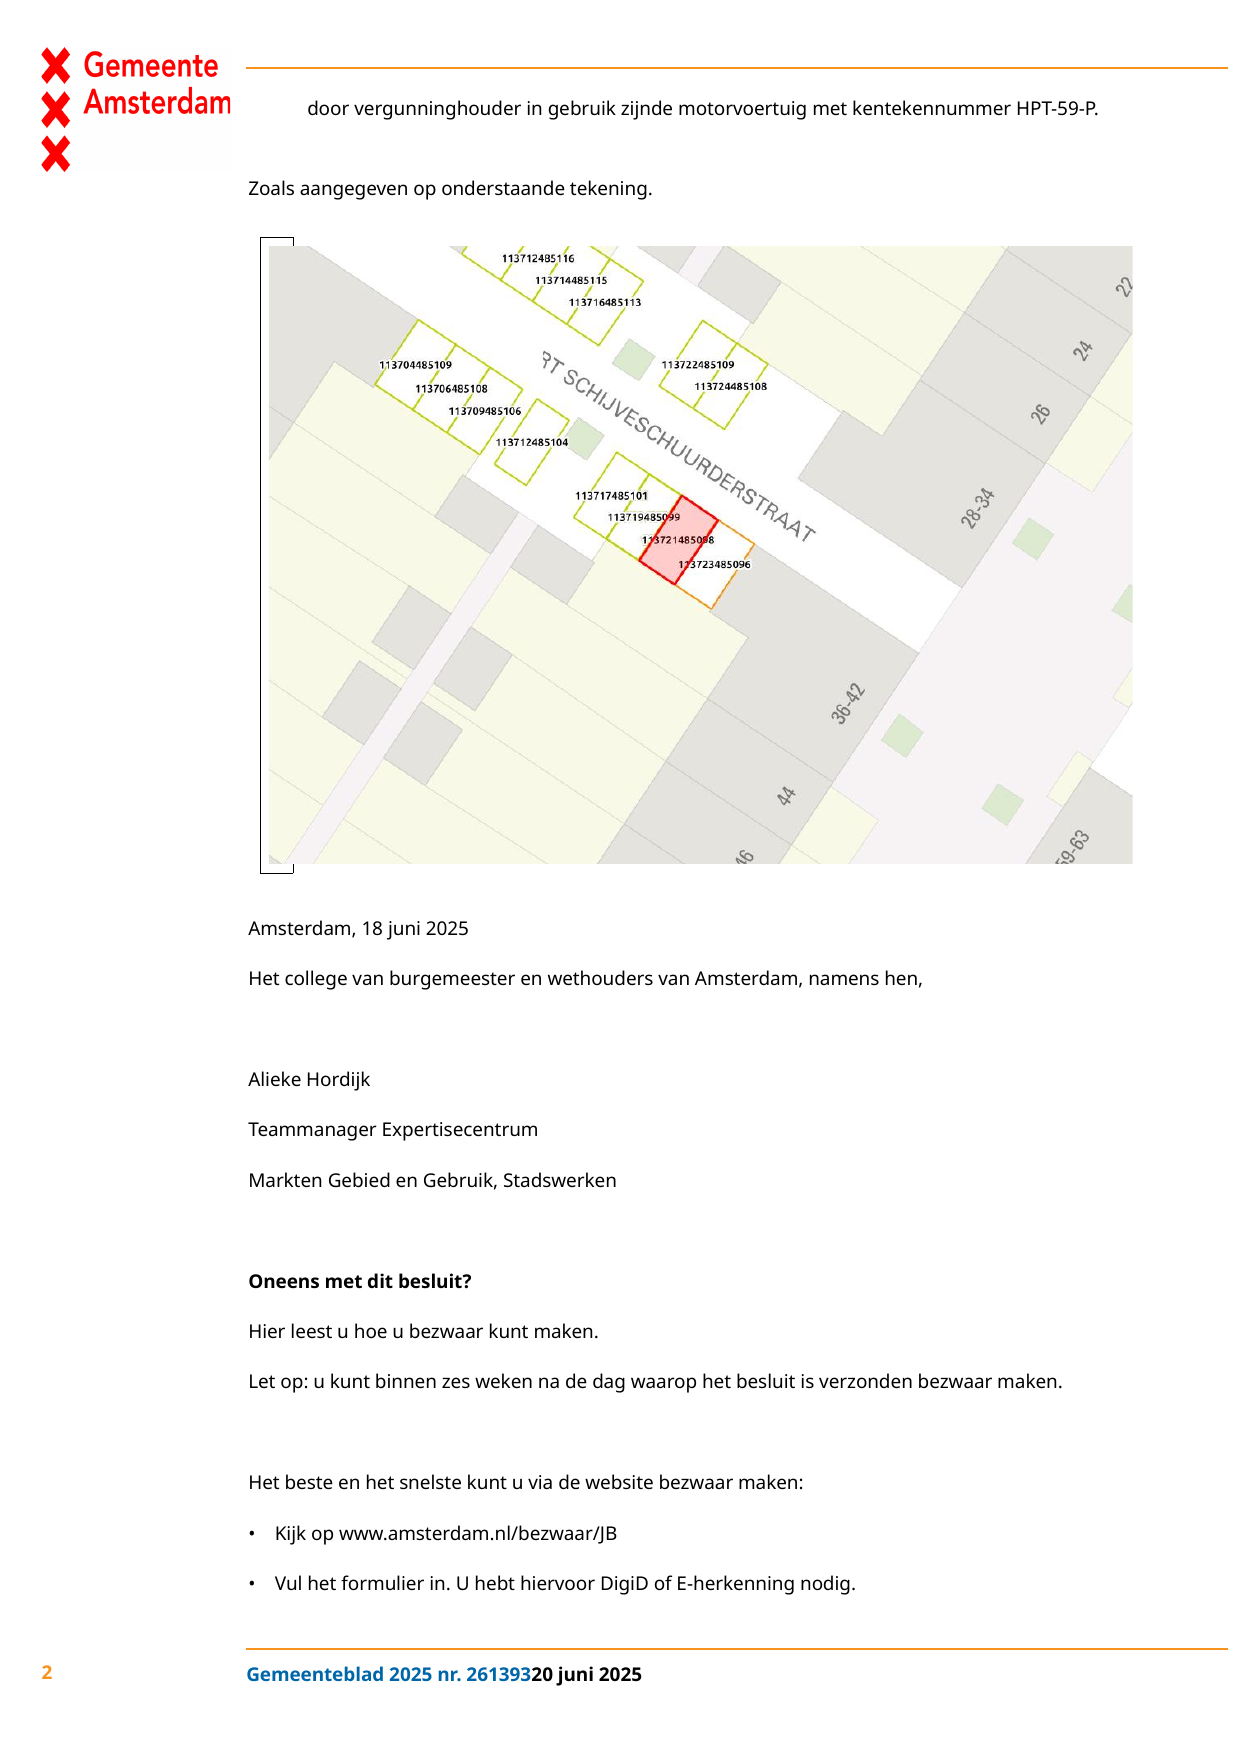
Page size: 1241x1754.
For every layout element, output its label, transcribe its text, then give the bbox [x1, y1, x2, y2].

list door vergunninghouder in gebruik zijnde motorvoertuig met kentekennummer HPT-59-P. [248, 95, 1152, 121]
text Zoals aangegeven op onderstaande tekening. [248, 175, 1152, 201]
text Markten Gebied en Gebruik, Stadswerken [248, 1167, 1152, 1193]
text Alieke Hordijk [248, 1066, 1152, 1092]
text Let op: u kunt binnen zes weken na de dag waarop het besluit is verzonden bezwaar maken. [248, 1369, 1152, 1394]
picture [268, 246, 1133, 864]
picture [41, 47, 231, 172]
text Het beste en het snelste kunt u via de website bezwaar maken: [248, 1469, 1152, 1495]
text Amsterdam, 18 juni 2025 [248, 915, 1152, 941]
text • Kijk op www.amsterdam.nl/bezwaar/JB [248, 1520, 1152, 1546]
text • Vul het formulier in. U hebt hiervoor DigiD of E-herkenning nodig. [248, 1570, 1152, 1596]
text Het college van burgemeester en wethouders van Amsterdam, namens hen, [248, 965, 1152, 991]
text Hier leest u hoe u bezwaar kunt maken. [248, 1318, 1152, 1344]
text Teammanager Expertisecentrum [248, 1117, 1152, 1142]
text Oneens met dit besluit? [248, 1268, 1152, 1293]
